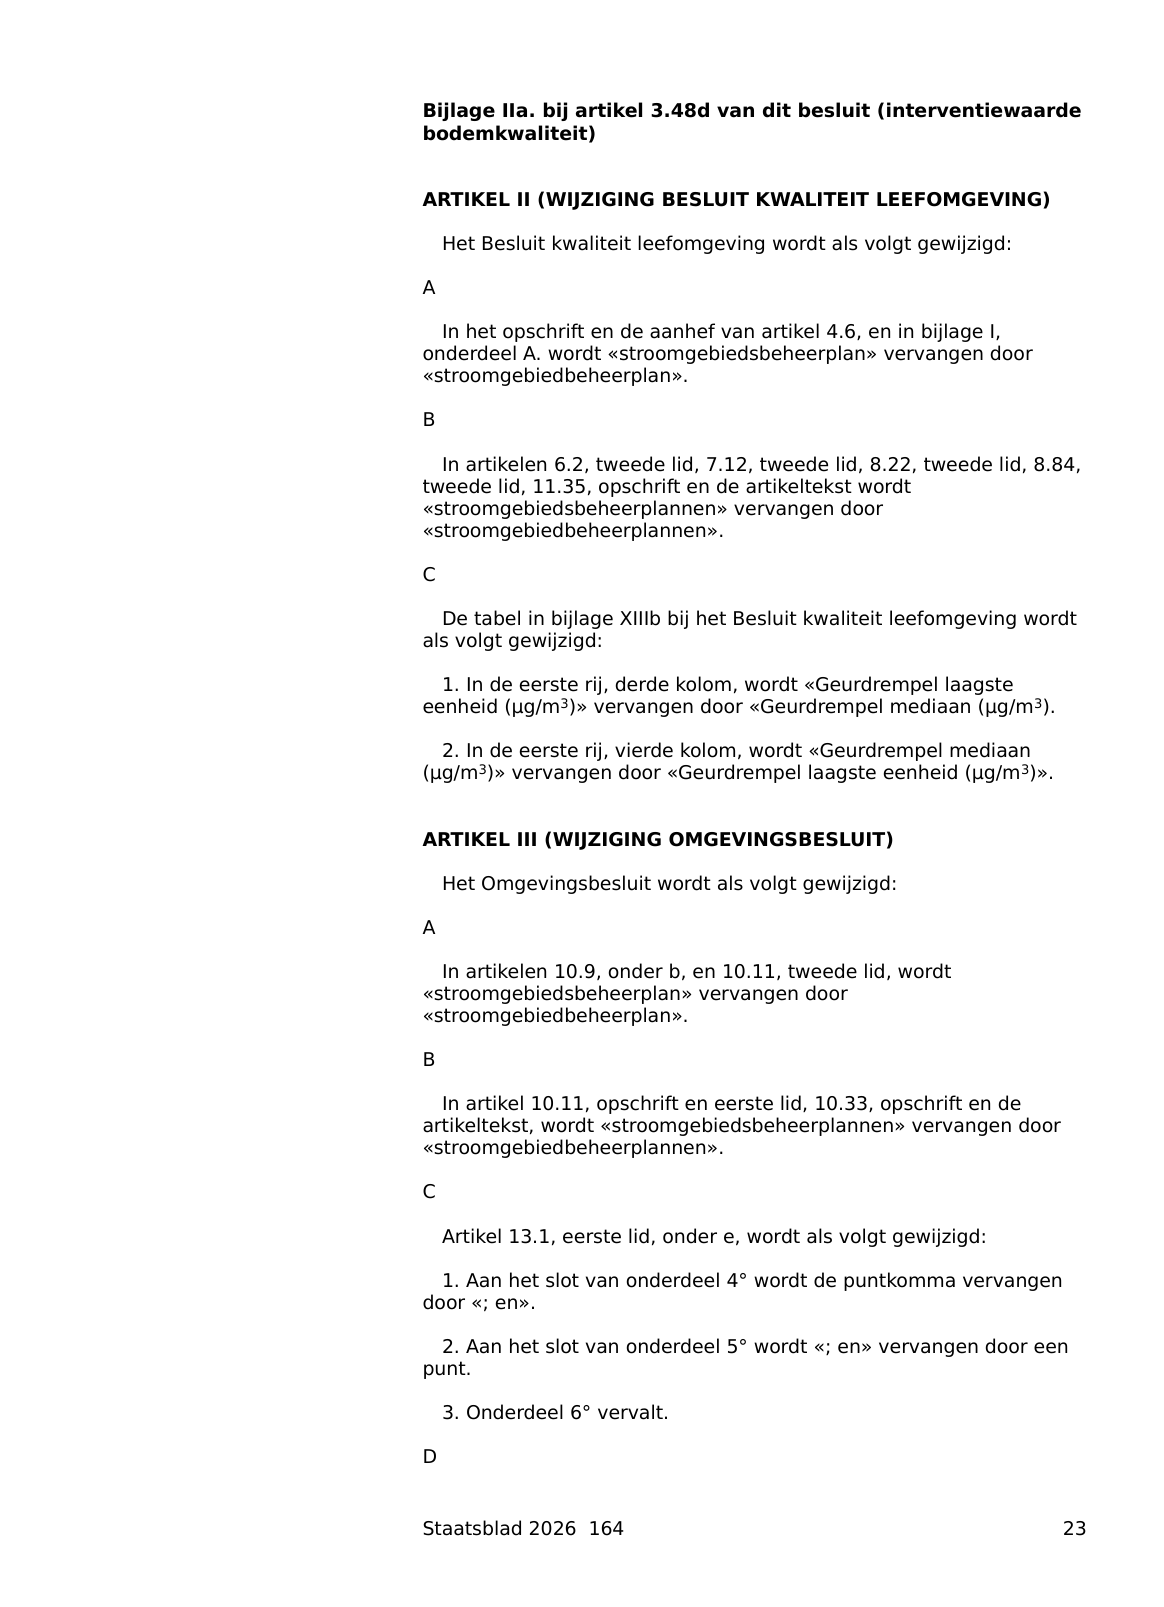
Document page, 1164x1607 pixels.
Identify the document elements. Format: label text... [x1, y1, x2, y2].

text In artikelen 10.9, onder b, en 10.11, tweede lid, wordt «stroomgebiedsbeheerplan» vervangen door «stroomgebiedbeheerplan». [422, 961, 1087, 1027]
text 2. In de eerste rij, vierde kolom, wordt «Geurdrempel mediaan (μg/m3)» vervangen door «Geurdrempel laagste eenheid (μg/m3)». [422, 740, 1087, 784]
text 2. Aan het slot van onderdeel 5° wordt «; en» vervangen door een punt. [422, 1336, 1087, 1380]
text A [422, 917, 1087, 939]
text In artikel 10.11, opschrift en eerste lid, 10.33, opschrift en de artikeltekst, wordt «stroomgebiedsbeheerplannen» vervangen door «stroomgebiedbeheerplannen». [422, 1093, 1087, 1159]
text De tabel in bijlage XIIIb bij het Besluit kwaliteit leefomgeving wordt als volgt gewijzigd: [422, 608, 1087, 652]
text C [422, 1181, 1087, 1203]
text B [422, 1049, 1087, 1071]
text A [422, 277, 1087, 299]
text C [422, 564, 1087, 586]
text 3. Onderdeel 6° vervalt. [422, 1402, 1087, 1424]
text D [422, 1446, 1087, 1468]
subtitle Bijlage IIa. bij artikel 3.48d van dit besluit (interventiewaarde bodemkwaliteit) [422, 100, 1087, 144]
subtitle ARTIKEL III (WIJZIGING OMGEVINGSBESLUIT) [422, 828, 1087, 850]
text B [422, 409, 1087, 431]
text 1. Aan het slot van onderdeel 4° wordt de puntkomma vervangen door «; en». [422, 1270, 1087, 1314]
text 1. In de eerste rij, derde kolom, wordt «Geurdrempel laagste eenheid (μg/m3)» vervangen door «Geurdrempel mediaan (μg/m3). [422, 674, 1087, 718]
text Artikel 13.1, eerste lid, onder e, wordt als volgt gewijzigd: [422, 1226, 1087, 1247]
text In het opschrift en de aanhef van artikel 4.6, en in bijlage I, onderdeel A. wordt «stroomgebiedsbeheerplan» vervangen door «stroomgebiedbeheerplan». [422, 321, 1087, 387]
text In artikelen 6.2, tweede lid, 7.12, tweede lid, 8.22, tweede lid, 8.84, tweede lid, 11.35, opschrift en de artikeltekst wordt «stroomgebiedsbeheerplannen» vervangen door «stroomgebiedbeheerplannen». [422, 453, 1087, 541]
text Het Besluit kwaliteit leefomgeving wordt als volgt gewijzigd: [422, 233, 1087, 255]
text Het Omgevingsbesluit wordt als volgt gewijzigd: [422, 873, 1087, 894]
subtitle ARTIKEL II (WIJZIGING BESLUIT KWALITEIT LEEFOMGEVING) [422, 189, 1087, 211]
